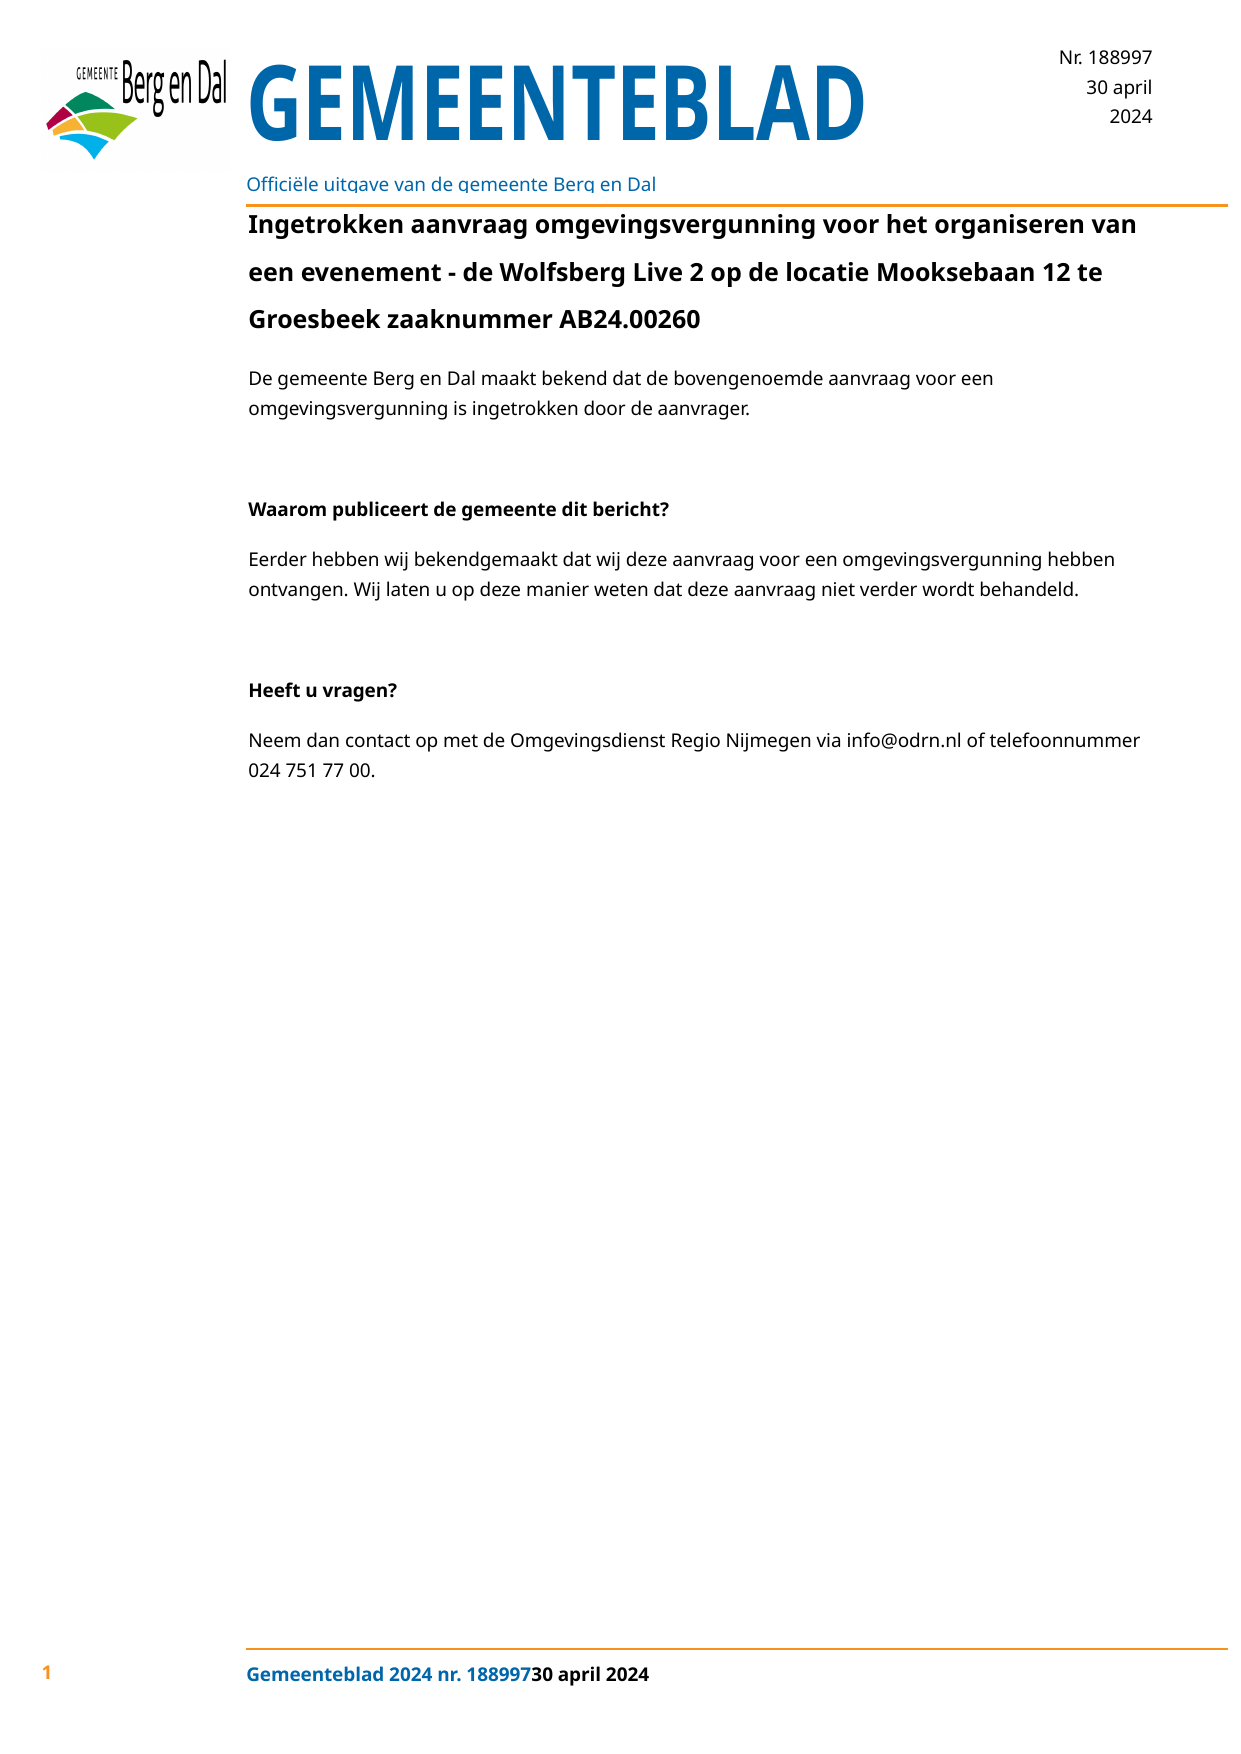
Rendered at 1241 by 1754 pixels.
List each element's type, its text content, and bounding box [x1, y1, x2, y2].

text Heeft u vragen? [248, 677, 1152, 702]
text Neem dan contact op met de Omgevingsdienst Regio Nijmegen via info@odrn.nl of telefoonnummer 024 751 77 00. [248, 727, 1152, 782]
text Waarom publiceert de gemeente dit bericht? [248, 496, 1152, 522]
text Ingetrokken aanvraag omgevingsvergunning voor het organiseren van een evenement - de Wolfsberg Live 2 op de locatie Mooksebaan 12 te Groesbeek zaaknummer AB24.00260 [248, 207, 1152, 336]
text Eerder hebben wij bekendgemaakt dat wij deze aanvraag voor een omgevingsvergunning hebben ontvangen. Wij laten u op deze manier weten dat deze aanvraag niet verder wordt behandeld. [248, 546, 1152, 602]
text De gemeente Berg en Dal maakt bekend dat de bovengenoemde aanvraag voor een omgevingsvergunning is ingetrokken door de aanvrager. [248, 366, 1152, 421]
picture [41, 47, 231, 172]
